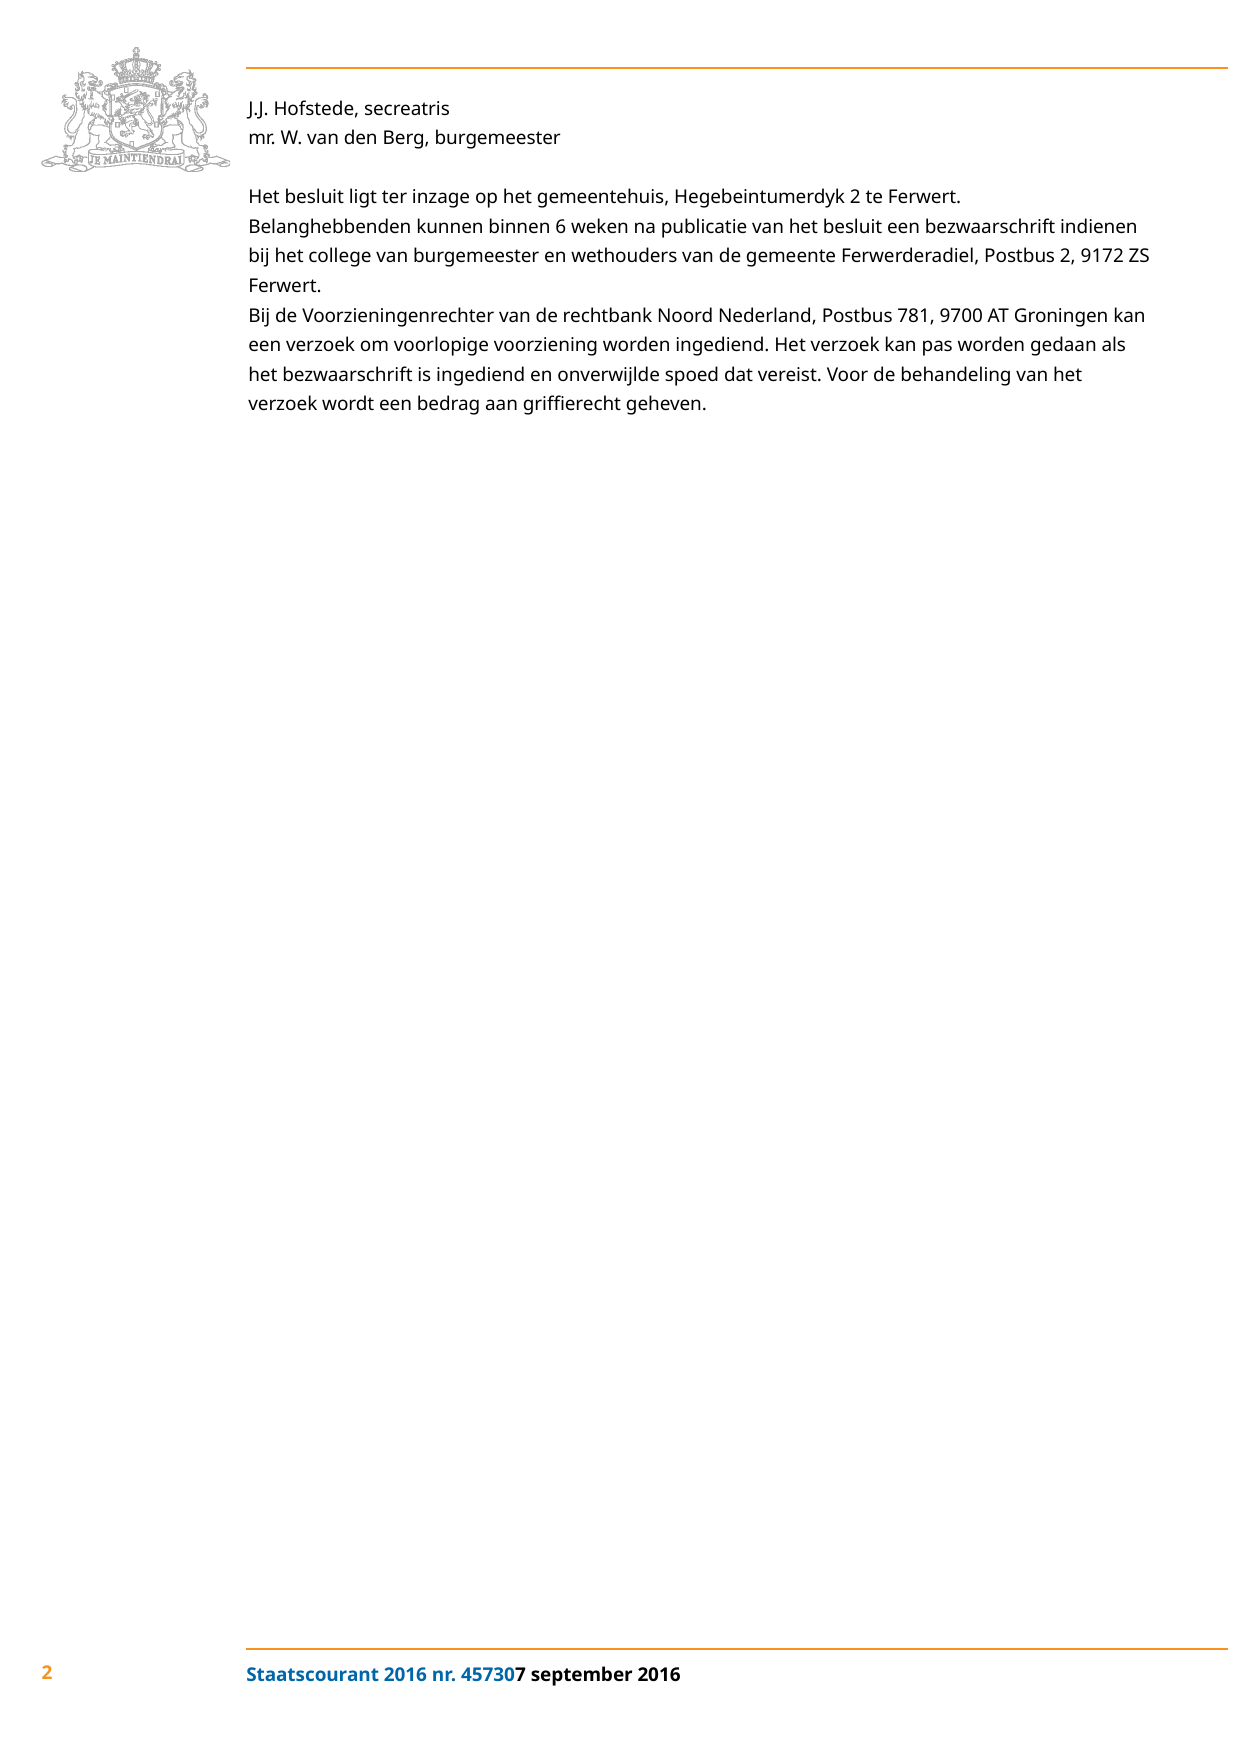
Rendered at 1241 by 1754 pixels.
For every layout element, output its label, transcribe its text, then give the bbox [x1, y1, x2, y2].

text Het besluit ligt ter inzage op het gemeentehuis, Hegebeintumerdyk 2 te Ferwert. [248, 183, 1152, 209]
text J.J. Hofstede, secreatris [248, 95, 1152, 121]
picture [41, 47, 231, 172]
text Belanghebbenden kunnen binnen 6 weken na publicatie van het besluit een bezwaarschrift indienen bij het college van burgemeester en wethouders van de gemeente Ferwerderadiel, Postbus 2, 9172 ZS Ferwert. [248, 213, 1152, 298]
text Bij de Voorzieningenrechter van de rechtbank Noord Nederland, Postbus 781, 9700 AT Groningen kan een verzoek om voorlopige voorziening worden ingediend. Het verzoek kan pas worden gedaan als het bezwaarschrift is ingediend en onverwijlde spoed dat vereist. Voor de behandeling van het verzoek wordt een bedrag aan griffierecht geheven. [248, 302, 1152, 416]
text mr. W. van den Berg, burgemeester [248, 124, 1152, 150]
